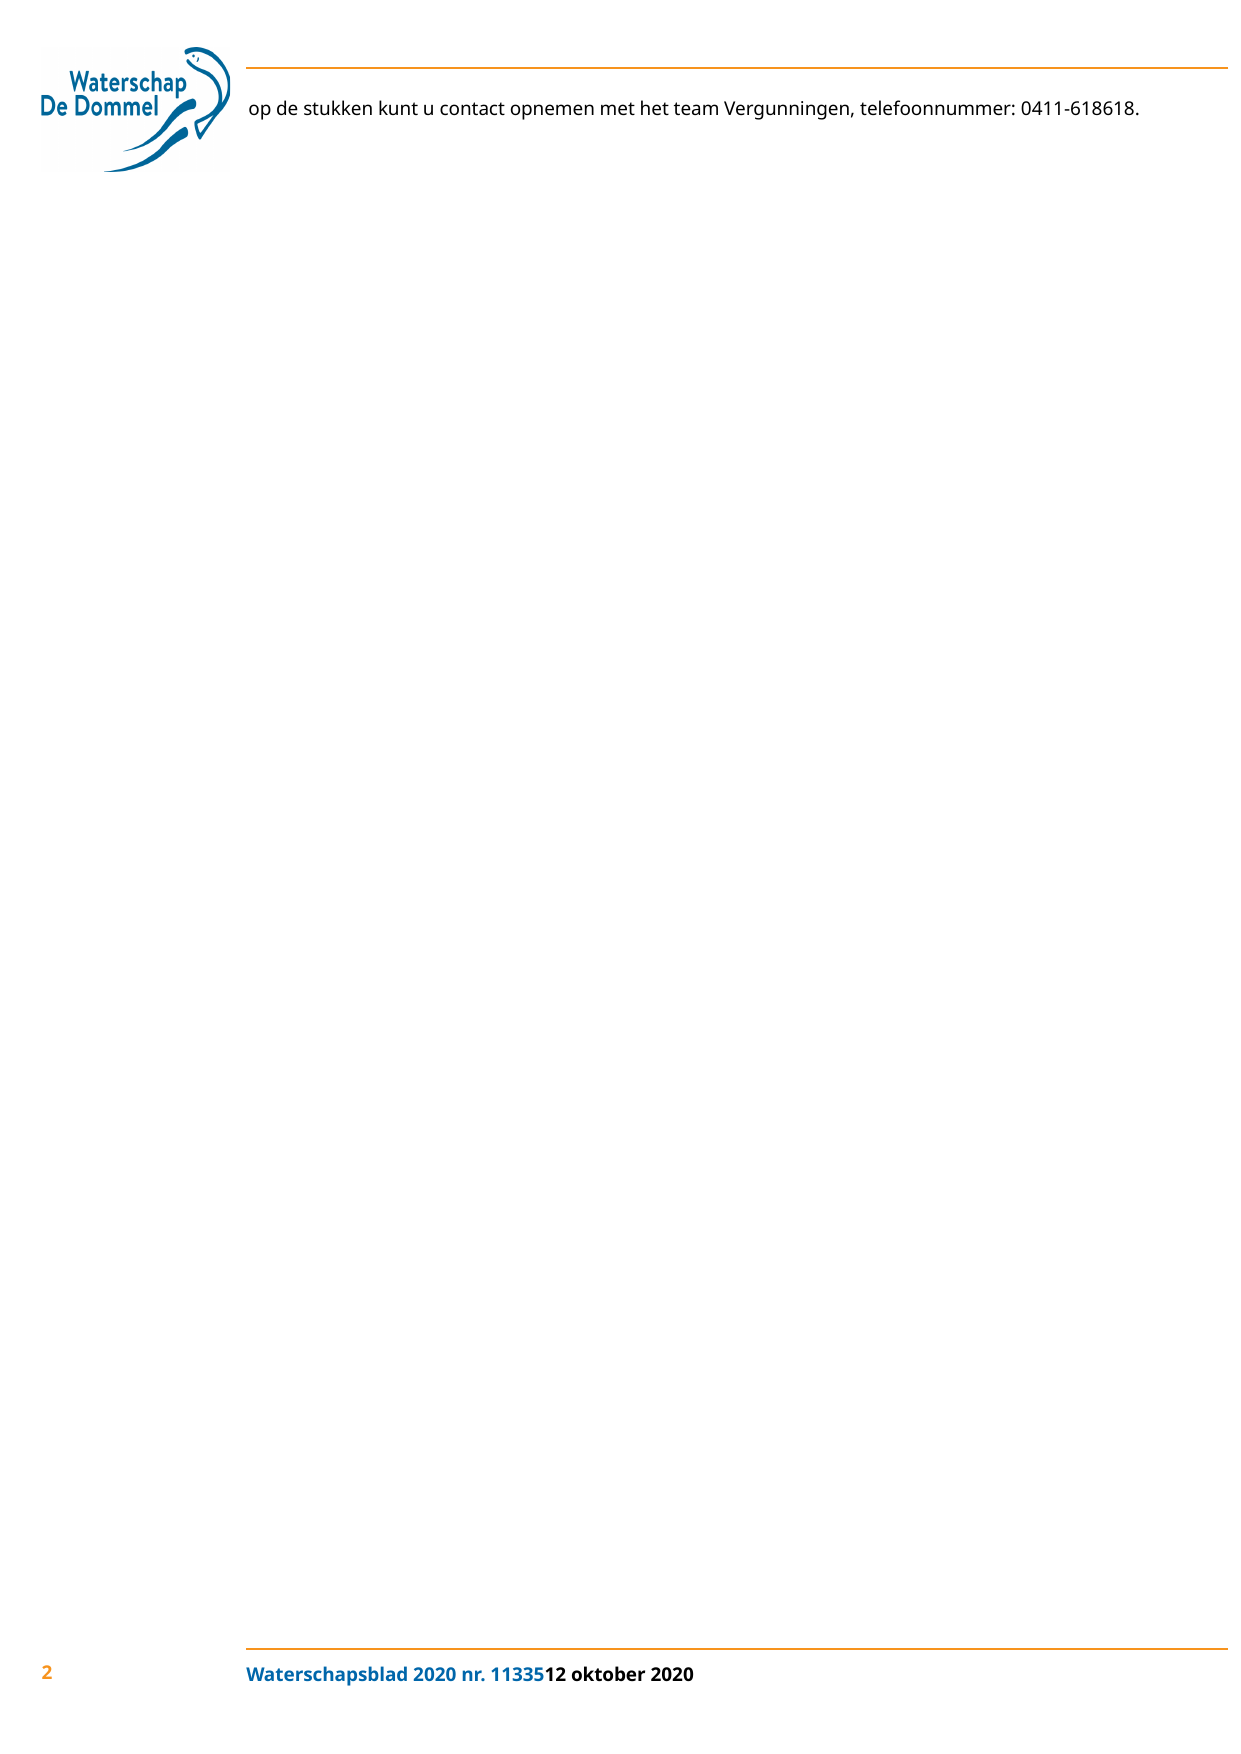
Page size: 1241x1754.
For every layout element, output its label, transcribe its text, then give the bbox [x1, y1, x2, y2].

picture [41, 47, 231, 172]
picture [45, 99, 51, 111]
text op de stukken kunt u contact opnemen met het team Vergunningen, telefoonnummer: 0411-618618. [248, 95, 1152, 121]
picture [198, 118, 210, 131]
picture [204, 47, 231, 76]
